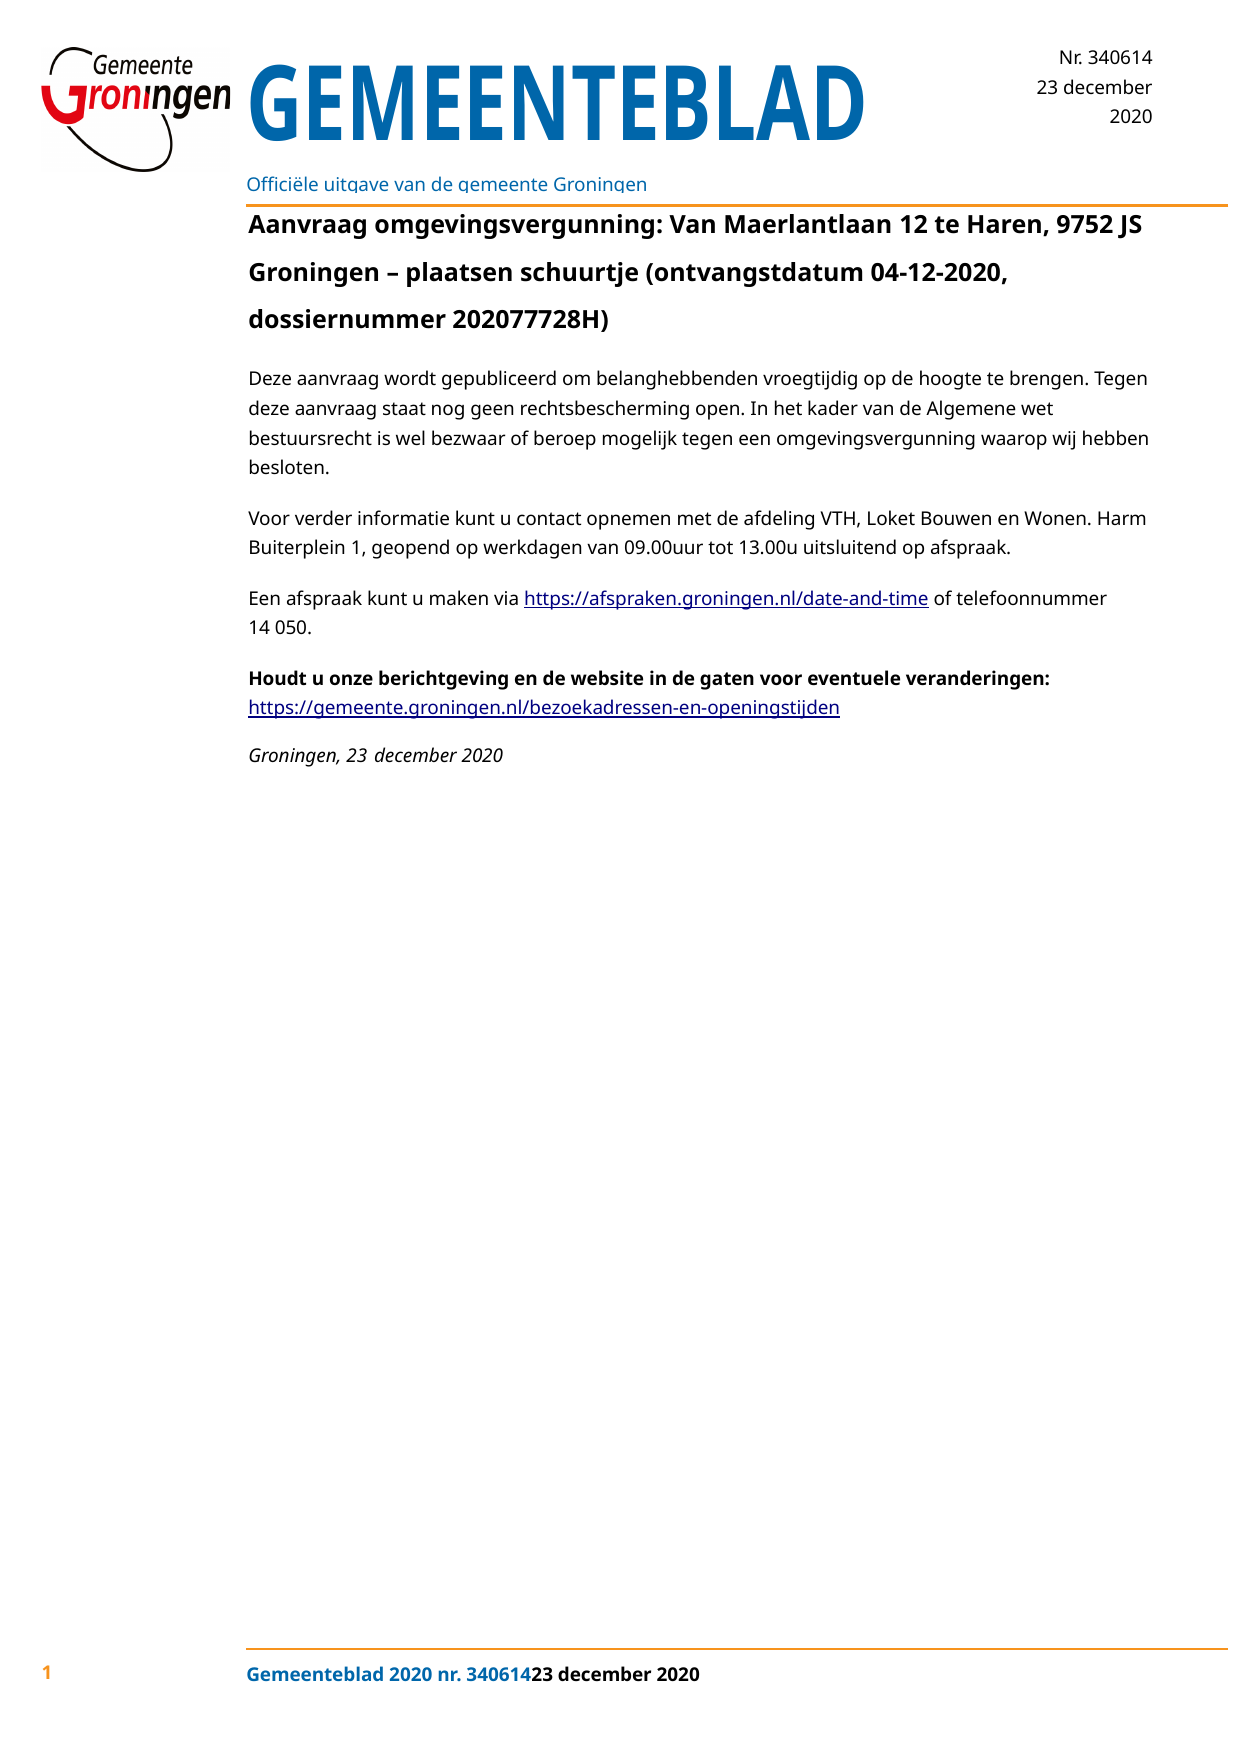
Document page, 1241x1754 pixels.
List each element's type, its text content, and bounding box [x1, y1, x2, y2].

text Houdt u onze berichtgeving en de website in de gaten voor eventuele veranderingen: https://gemeente.groningen.nl/bezoekadressen-en-openingstijden [248, 665, 1152, 720]
text Groningen, 23 december 2020 [248, 742, 1152, 768]
text Een afspraak kunt u maken via https://afspraken.groningen.nl/date-and-time of telefoonnummer 14 050. [248, 585, 1152, 640]
text Deze aanvraag wordt gepubliceerd om belanghebbenden vroegtijdig op de hoogte te brengen. Tegen deze aanvraag staat nog geen rechtsbescherming open. In het kader van de Algemene wet bestuursrecht is wel bezwaar of beroep mogelijk tegen een omgevingsvergunning waarop wij hebben besloten. [248, 366, 1152, 480]
text Aanvraag omgevingsvergunning: Van Maerlantlaan 12 te Haren, 9752 JS Groningen – plaatsen schuurtje (ontvangstdatum 04-12-2020, dossiernummer 202077728H) [248, 207, 1152, 336]
picture [41, 47, 231, 172]
text Voor verder informatie kunt u contact opnemen met de afdeling VTH, Loket Bouwen en Wonen. Harm Buiterplein 1, geopend op werkdagen van 09.00uur tot 13.00u uitsluitend op afspraak. [248, 505, 1152, 560]
